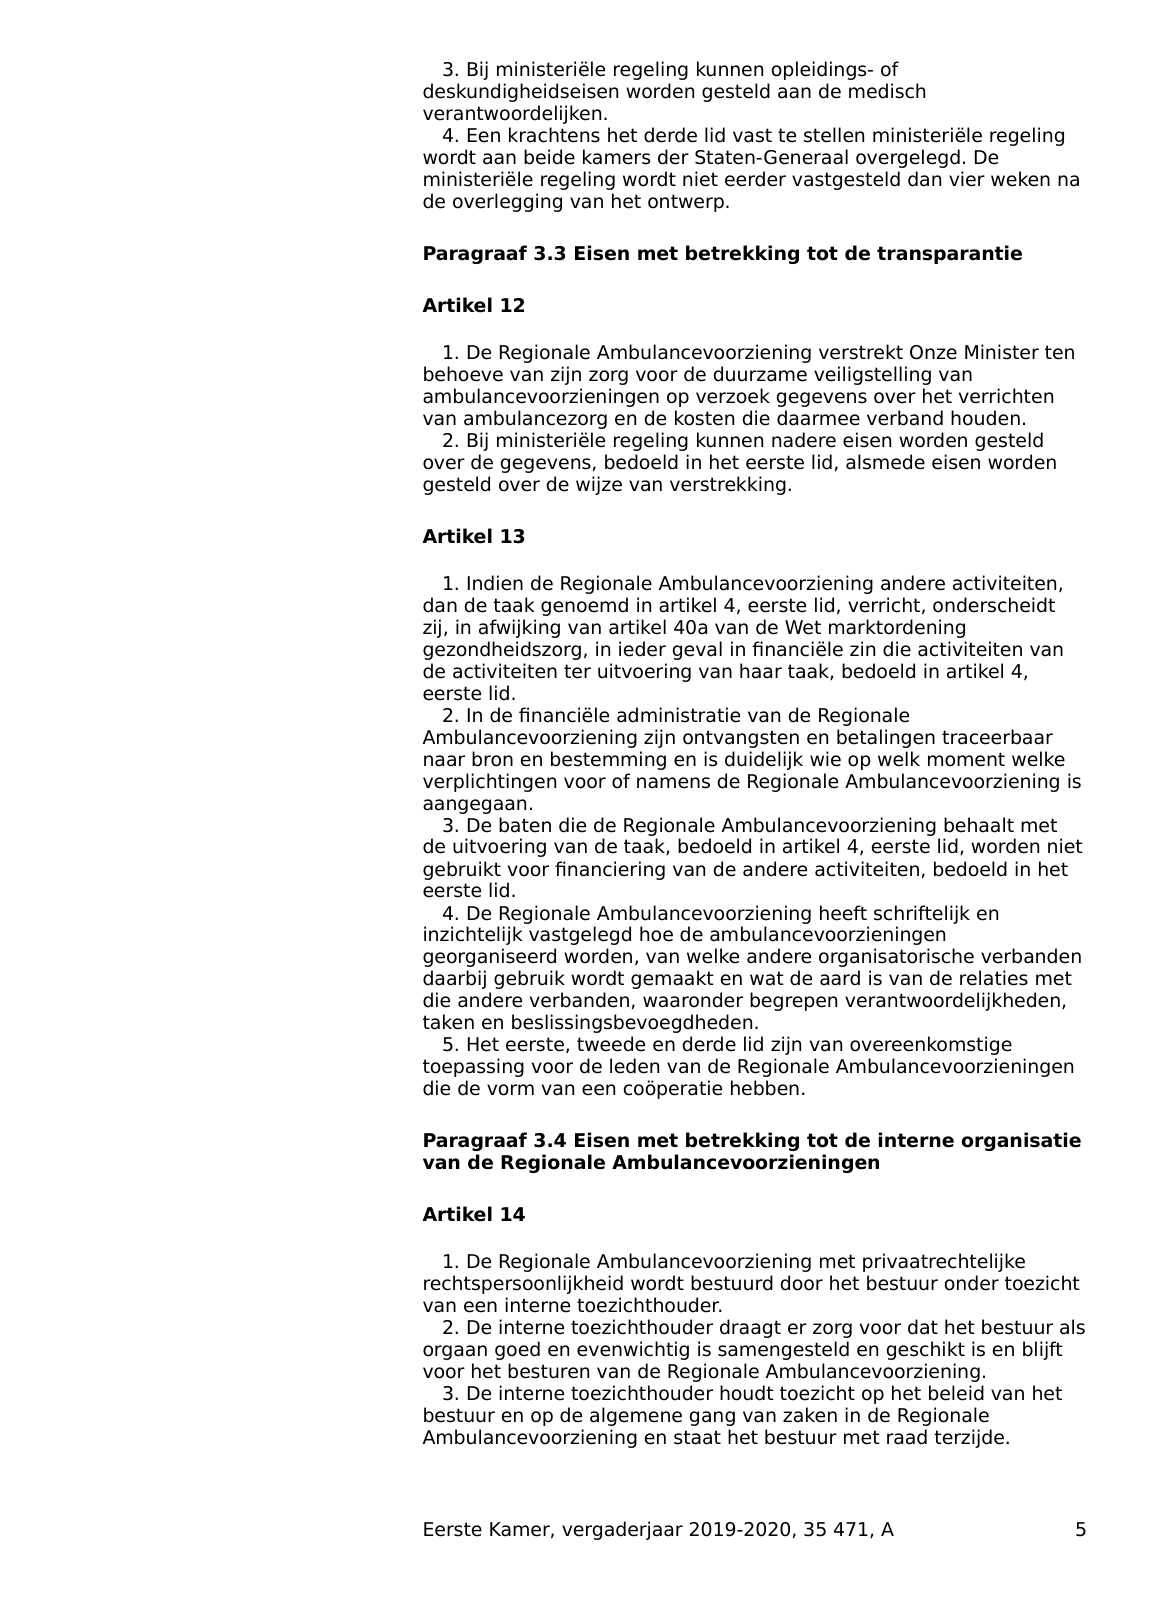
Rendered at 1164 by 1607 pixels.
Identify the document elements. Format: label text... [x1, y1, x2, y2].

subtitle Artikel 13 [422, 526, 1087, 548]
text 3. De interne toezichthouder houdt toezicht op het beleid van het bestuur en op de algemene gang van zaken in de Regionale Ambulancevoorziening en staat het bestuur met raad terzijde. [422, 1383, 1087, 1449]
text 1. Indien de Regionale Ambulancevoorziening andere activiteiten, dan de taak genoemd in artikel 4, eerste lid, verricht, onderscheidt zij, in afwijking van artikel 40a van de Wet marktordening gezondheidszorg, in ieder geval in financiële zin die activiteiten van de activiteiten ter uitvoering van haar taak, bedoeld in artikel 4, eerste lid. [422, 573, 1087, 704]
subtitle Artikel 14 [422, 1204, 1087, 1226]
text 1. De Regionale Ambulancevoorziening met privaatrechtelijke rechtspersoonlijkheid wordt bestuurd door het bestuur onder toezicht van een interne toezichthouder. [422, 1251, 1087, 1317]
text 1. De Regionale Ambulancevoorziening verstrekt Onze Minister ten behoeve van zijn zorg voor de duurzame veiligstelling van ambulancevoorzieningen op verzoek gegevens over het verrichten van ambulancezorg en de kosten die daarmee verband houden. [422, 342, 1087, 430]
text 4. Een krachtens het derde lid vast te stellen ministeriële regeling wordt aan beide kamers der Staten-Generaal overgelegd. De ministeriële regeling wordt niet eerder vastgesteld dan vier weken na de overlegging van het ontwerp. [422, 125, 1087, 213]
text 3. Bij ministeriële regeling kunnen opleidings- of deskundigheidseisen worden gesteld aan de medisch verantwoordelijken. [422, 59, 1087, 125]
text 4. De Regionale Ambulancevoorziening heeft schriftelijk en inzichtelijk vastgelegd hoe de ambulancevoorzieningen georganiseerd worden, van welke andere organisatorische verbanden daarbij gebruik wordt gemaakt en wat de aard is van de relaties met die andere verbanden, waaronder begrepen verantwoordelijkheden, taken en beslissingsbevoegdheden. [422, 902, 1087, 1034]
text 3. De baten die de Regionale Ambulancevoorziening behaalt met de uitvoering van de taak, bedoeld in artikel 4, eerste lid, worden niet gebruikt voor financiering van de andere activiteiten, bedoeld in het eerste lid. [422, 814, 1087, 902]
subtitle Paragraaf 3.4 Eisen met betrekking tot de interne organisatie van de Regionale Ambulancevoorzieningen [422, 1130, 1087, 1174]
text 5. Het eerste, tweede en derde lid zijn van overeenkomstige toepassing voor de leden van de Regionale Ambulancevoorzieningen die de vorm van een coöperatie hebben. [422, 1034, 1087, 1100]
subtitle Paragraaf 3.3 Eisen met betrekking tot de transparantie [422, 243, 1087, 265]
text 2. Bij ministeriële regeling kunnen nadere eisen worden gesteld over de gegevens, bedoeld in het eerste lid, alsmede eisen worden gesteld over de wijze van verstrekking. [422, 430, 1087, 496]
subtitle Artikel 12 [422, 295, 1087, 317]
text 2. De interne toezichthouder draagt er zorg voor dat het bestuur als orgaan goed en evenwichtig is samengesteld en geschikt is en blijft voor het besturen van de Regionale Ambulancevoorziening. [422, 1317, 1087, 1383]
text 2. In de financiële administratie van de Regionale Ambulancevoorziening zijn ontvangsten en betalingen traceerbaar naar bron en bestemming en is duidelijk wie op welk moment welke verplichtingen voor of namens de Regionale Ambulancevoorziening is aangegaan. [422, 704, 1087, 814]
